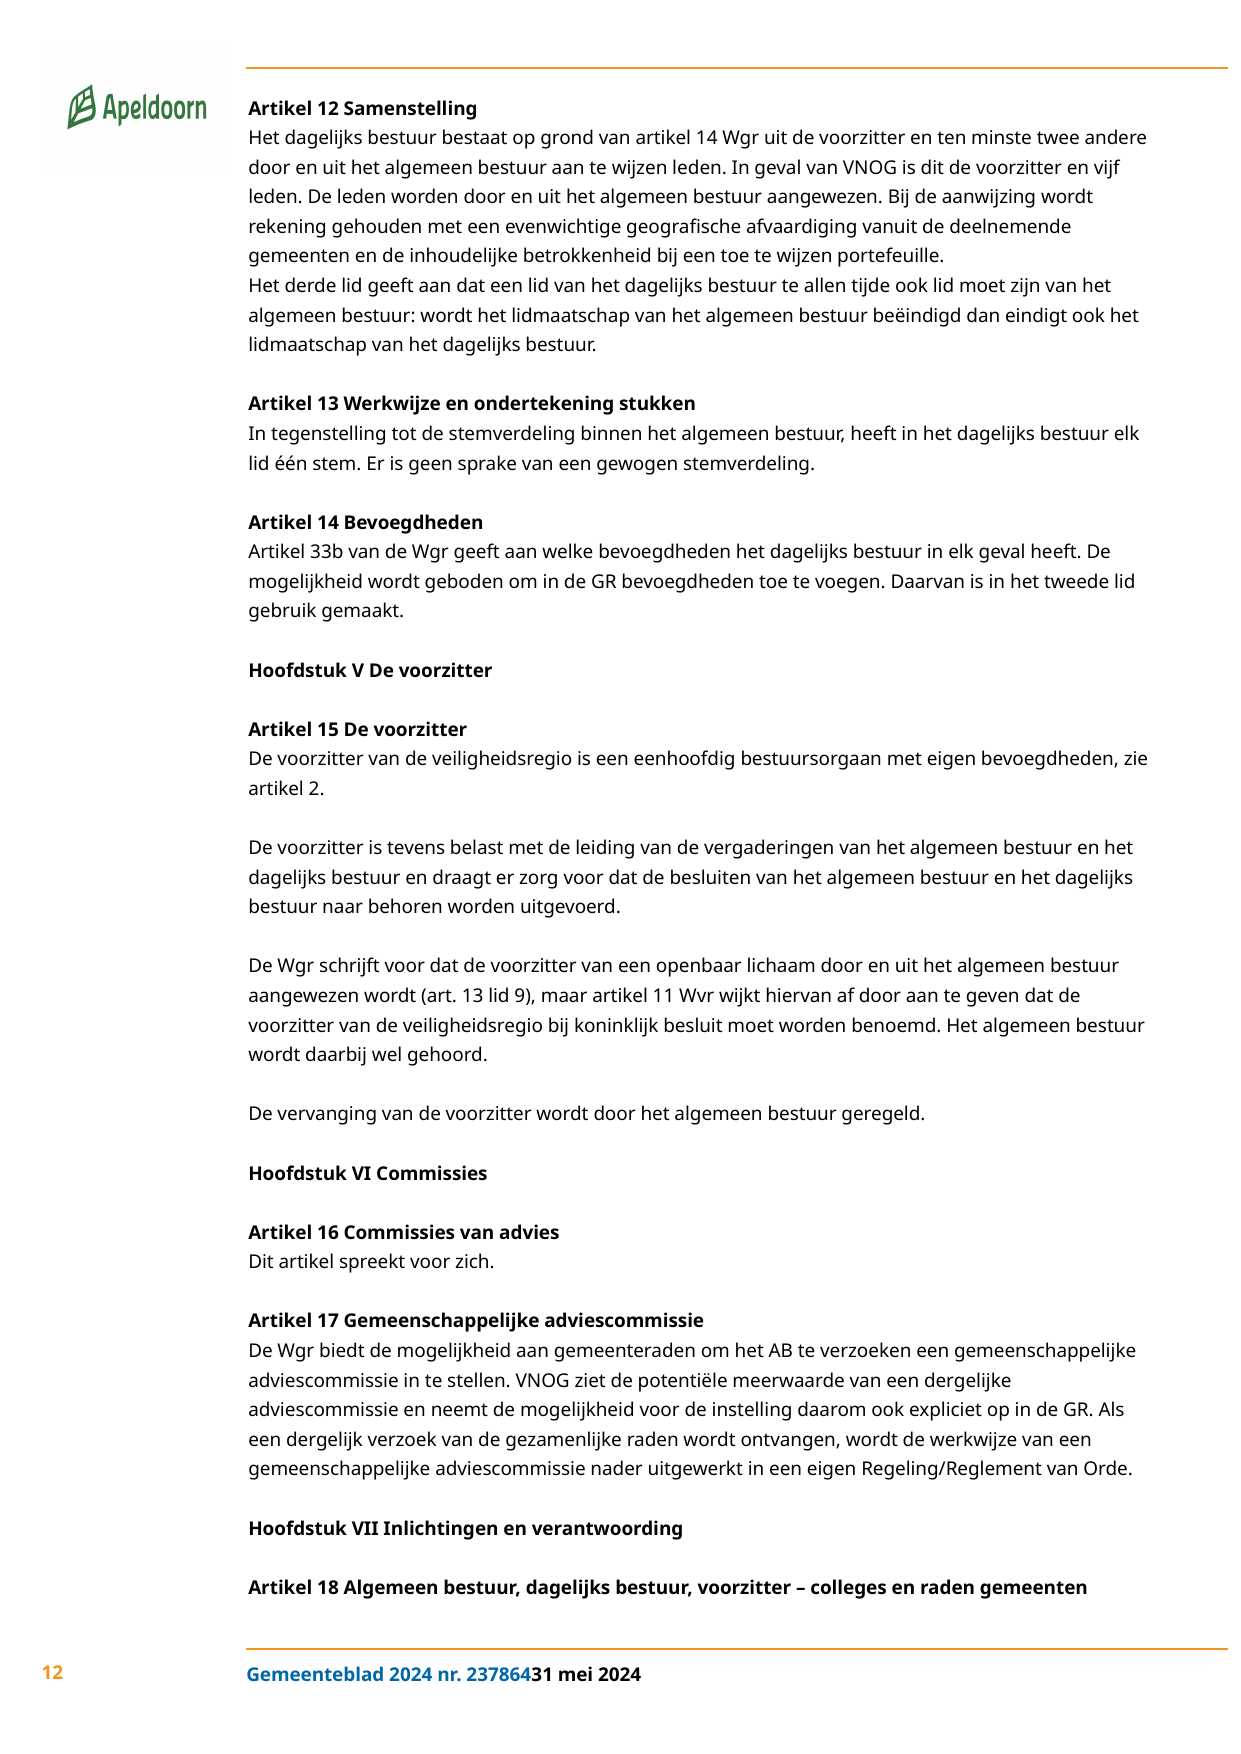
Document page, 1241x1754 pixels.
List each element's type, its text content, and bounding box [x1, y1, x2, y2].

text Het derde lid geeft aan dat een lid van het dagelijks bestuur te allen tijde ook lid moet zijn van het algemeen bestuur: wordt het lidmaatschap van het algemeen bestuur beëindigd dan eindigt ook het lidmaatschap van het dagelijks bestuur. [248, 272, 1152, 357]
text Artikel 13 Werkwijze en ondertekening stukken [248, 391, 1152, 416]
picture [41, 47, 231, 172]
text Artikel 18 Algemeen bestuur, dagelijks bestuur, voorzitter – colleges en raden gemeenten [248, 1574, 1152, 1600]
text Artikel 33b van de Wgr geeft aan welke bevoegdheden het dagelijks bestuur in elk geval heeft. De mogelijkheid wordt geboden om in de GR bevoegdheden toe te voegen. Daarvan is in het tweede lid gebruik gemaakt. [248, 538, 1152, 623]
text Hoofdstuk V De voorzitter [248, 657, 1152, 683]
text Hoofdstuk VI Commissies [248, 1160, 1152, 1186]
text De voorzitter van de veiligheidsregio is een eenhoofdig bestuursorgaan met eigen bevoegdheden, zie artikel 2. [248, 746, 1152, 801]
text Het dagelijks bestuur bestaat op grond van artikel 14 Wgr uit de voorzitter en ten minste twee andere door en uit het algemeen bestuur aan te wijzen leden. In geval van VNOG is dit de voorzitter en vijf leden. De leden worden door en uit het algemeen bestuur aangewezen. Bij de aanwijzing wordt rekening gehouden met een evenwichtige geografische afvaardiging vanuit de deelnemende gemeenten en de inhoudelijke betrokkenheid bij een toe te wijzen portefeuille. [248, 124, 1152, 268]
text In tegenstelling tot de stemverdeling binnen het algemeen bestuur, heeft in het dagelijks bestuur elk lid één stem. Er is geen sprake van een gewogen stemverdeling. [248, 420, 1152, 476]
text De voorzitter is tevens belast met de leiding van de vergaderingen van het algemeen bestuur en het dagelijks bestuur en draagt er zorg voor dat de besluiten van het algemeen bestuur en het dagelijks bestuur naar behoren worden uitgevoerd. [248, 834, 1152, 919]
text Artikel 16 Commissies van advies [248, 1219, 1152, 1245]
text De vervanging van de voorzitter wordt door het algemeen bestuur geregeld. [248, 1101, 1152, 1126]
text Artikel 12 Samenstelling [248, 95, 1152, 121]
text Dit artikel spreekt voor zich. [248, 1248, 1152, 1274]
text Artikel 17 Gemeenschappelijke adviescommissie [248, 1308, 1152, 1333]
text De Wgr biedt de mogelijkheid aan gemeenteraden om het AB te verzoeken een gemeenschappelijke adviescommissie in te stellen. VNOG ziet de potentiële meerwaarde van een dergelijke adviescommissie en neemt de mogelijkheid voor de instelling daarom ook expliciet op in de GR. Als een dergelijk verzoek van de gezamenlijke raden wordt ontvangen, wordt de werkwijze van een gemeenschappelijke adviescommissie nader uitgewerkt in een eigen Regeling/Reglement van Orde. [248, 1337, 1152, 1481]
text Artikel 15 De voorzitter [248, 716, 1152, 742]
text De Wgr schrijft voor dat de voorzitter van een openbaar lichaam door en uit het algemeen bestuur aangewezen wordt (art. 13 lid 9), maar artikel 11 Wvr wijkt hiervan af door aan te geven dat de voorzitter van de veiligheidsregio bij koninklijk besluit moet worden benoemd. Het algemeen bestuur wordt daarbij wel gehoord. [248, 953, 1152, 1067]
text Hoofdstuk VII Inlichtingen en verantwoording [248, 1515, 1152, 1541]
text Artikel 14 Bevoegdheden [248, 509, 1152, 535]
